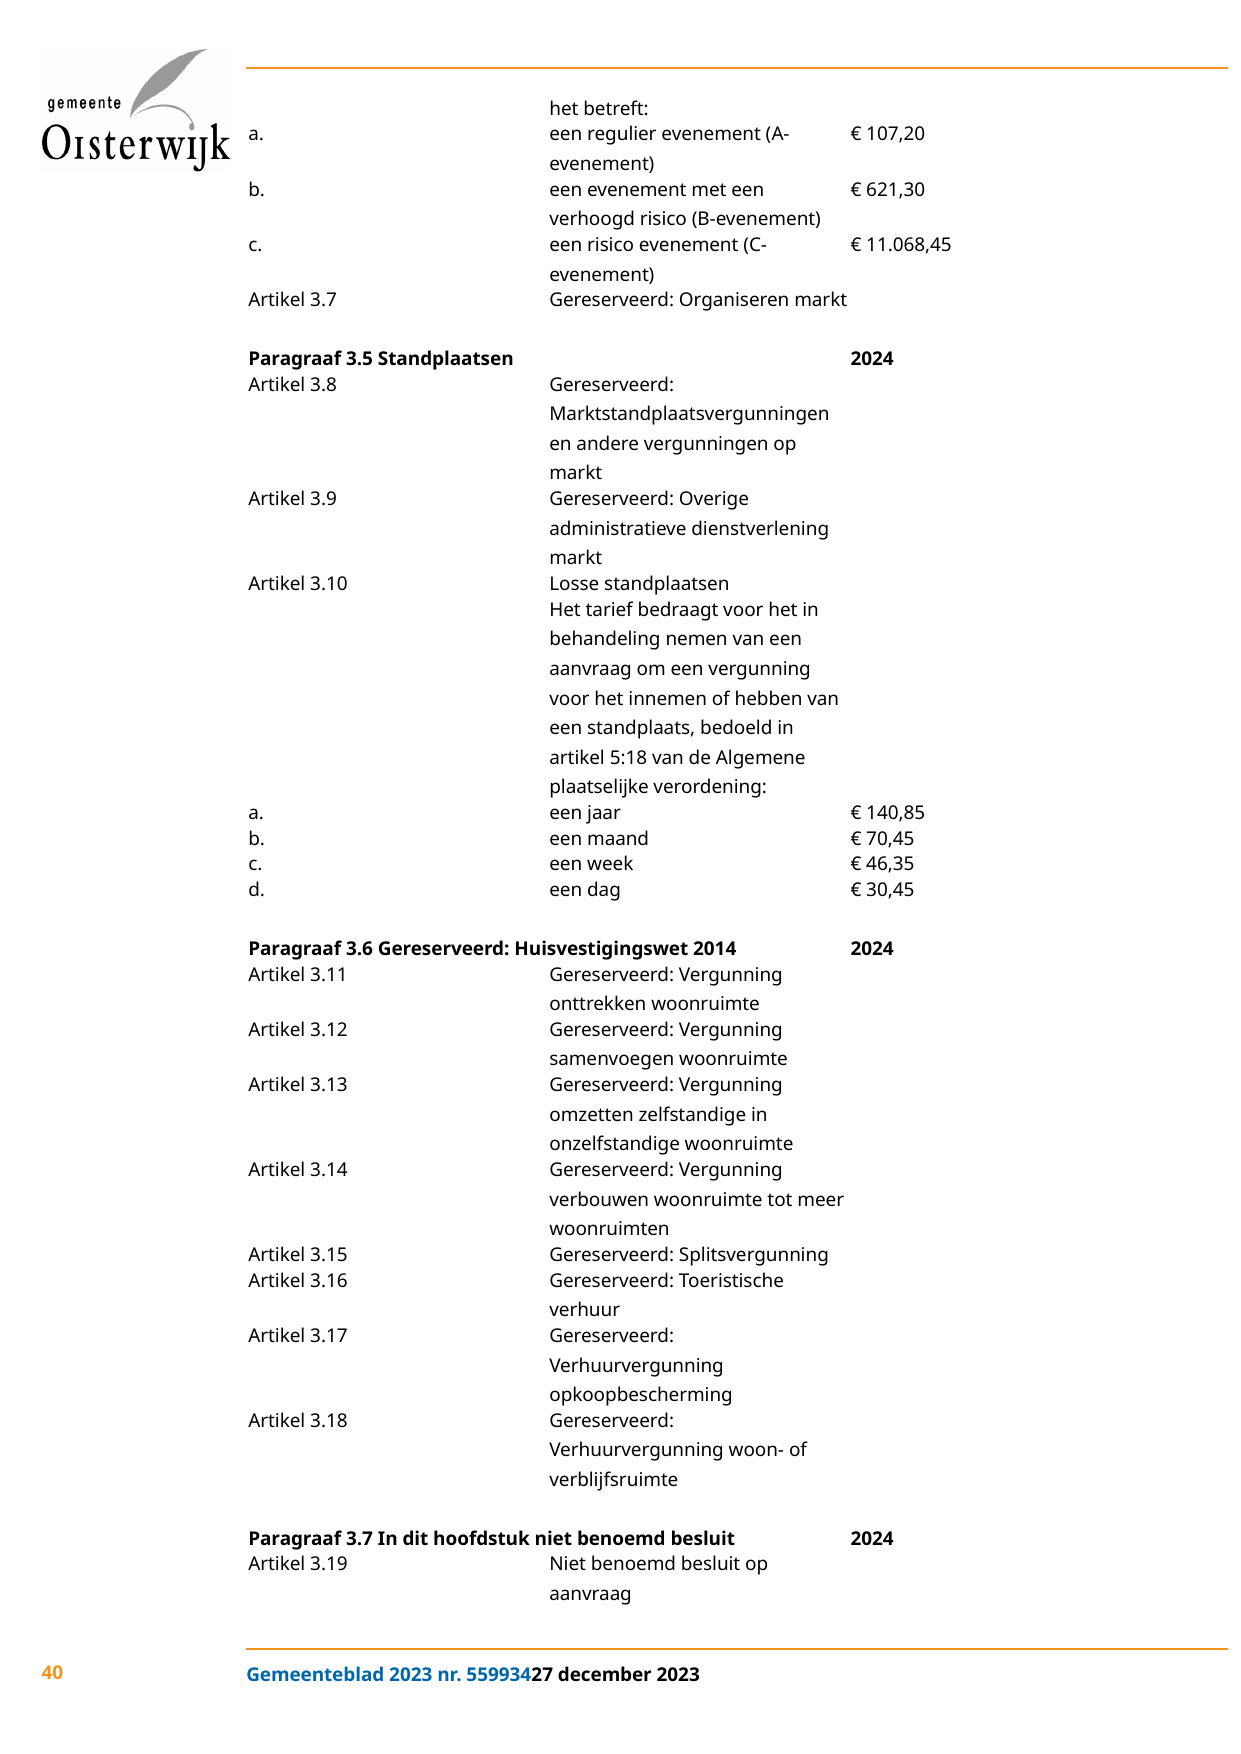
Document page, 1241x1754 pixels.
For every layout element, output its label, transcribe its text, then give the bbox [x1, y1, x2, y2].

table_cell Gereserveerd: Vergunning samenvoegen woonruimte [549, 1016, 850, 1071]
table_cell € 30,45 [850, 876, 1152, 902]
table_header Paragraaf 3.7 In dit hoofdstuk niet benoemd besluit [248, 1525, 850, 1551]
table_cell [850, 1156, 1152, 1241]
table_cell € 621,30 [850, 176, 1152, 231]
table_cell [850, 371, 1152, 485]
table_cell Artikel 3.13 [248, 1071, 549, 1156]
table_cell Gereserveerd: Marktstandplaatsvergunningen en andere vergunningen op markt [549, 371, 850, 485]
table_cell c. [248, 851, 549, 876]
table_cell a. [248, 121, 549, 176]
table_cell een maand [549, 825, 850, 851]
table_cell a. [248, 799, 549, 825]
table_cell € 11.068,45 [850, 231, 1152, 286]
table_cell € 140,85 [850, 799, 1152, 825]
table_cell Gereserveerd: Vergunning onttrekken woonruimte [549, 961, 850, 1016]
table_cell [850, 1407, 1152, 1492]
table_cell [850, 286, 1152, 312]
table_header 2024 [850, 345, 1152, 371]
table_cell Artikel 3.10 [248, 570, 549, 596]
table_cell [850, 1267, 1152, 1322]
table_cell een risico evenement (C-evenement) [549, 231, 850, 286]
table_header Paragraaf 3.6 Gereserveerd: Huisvestigingswet 2014 [248, 935, 850, 961]
table_cell Gereserveerd: Verhuurvergunning woon- of verblijfsruimte [549, 1407, 850, 1492]
table_cell Artikel 3.9 [248, 485, 549, 570]
table_cell [248, 95, 549, 121]
table_cell Artikel 3.17 [248, 1322, 549, 1407]
table_cell een evenement met een verhoogd risico (B-evenement) [549, 176, 850, 231]
table_cell Gereserveerd: Organiseren markt [549, 286, 850, 312]
table_cell Niet benoemd besluit op aanvraag [549, 1551, 850, 1606]
table_cell Gereserveerd: Splitsvergunning [549, 1241, 850, 1267]
table_cell [850, 1551, 1152, 1606]
table_cell Artikel 3.8 [248, 371, 549, 485]
table_cell b. [248, 176, 549, 231]
table_cell € 70,45 [850, 825, 1152, 851]
table_cell Gereserveerd: Verhuurvergunning opkoopbescherming [549, 1322, 850, 1407]
table_cell een dag [549, 876, 850, 902]
table_cell [850, 1071, 1152, 1156]
table_cell Artikel 3.15 [248, 1241, 549, 1267]
table_cell [850, 1241, 1152, 1267]
table_cell Gereserveerd: Vergunning verbouwen woonruimte tot meer woonruimten [549, 1156, 850, 1241]
table_cell Gereserveerd: Vergunning omzetten zelfstandige in onzelfstandige woonruimte [549, 1071, 850, 1156]
table_cell een jaar [549, 799, 850, 825]
table_header 2024 [850, 935, 1152, 961]
table_cell Artikel 3.12 [248, 1016, 549, 1071]
table_cell [850, 961, 1152, 1016]
table_cell b. [248, 825, 549, 851]
table_cell Gereserveerd: Overige administratieve dienstverlening markt [549, 485, 850, 570]
table_cell Artikel 3.19 [248, 1551, 549, 1606]
table_cell [850, 596, 1152, 799]
table_cell d. [248, 876, 549, 902]
table_cell € 46,35 [850, 851, 1152, 876]
table_header Paragraaf 3.5 Standplaatsen [248, 345, 850, 371]
table_cell Artikel 3.14 [248, 1156, 549, 1241]
table_cell Artikel 3.7 [248, 286, 549, 312]
table_cell € 107,20 [850, 121, 1152, 176]
table_cell Losse standplaatsen [549, 570, 850, 596]
table_cell Artikel 3.18 [248, 1407, 549, 1492]
table_cell c. [248, 231, 549, 286]
table_cell [850, 1016, 1152, 1071]
table_cell [850, 1322, 1152, 1407]
table_cell Artikel 3.11 [248, 961, 549, 1016]
table_header 2024 [850, 1525, 1152, 1551]
table_cell het betreft: [549, 95, 850, 121]
table_cell een week [549, 851, 850, 876]
table_cell [850, 570, 1152, 596]
table_cell Het tarief bedraagt voor het in behandeling nemen van een aanvraag om een vergunning voor het innemen of hebben van een standplaats, bedoeld in artikel 5:18 van de Algemene plaatselijke verordening: [549, 596, 850, 799]
table_cell [850, 95, 1152, 121]
table_cell Gereserveerd: Toeristische verhuur [549, 1267, 850, 1322]
picture [41, 47, 231, 172]
table_cell [850, 485, 1152, 570]
table_cell een regulier evenement (A-evenement) [549, 121, 850, 176]
table_cell [248, 596, 549, 799]
table_cell Artikel 3.16 [248, 1267, 549, 1322]
